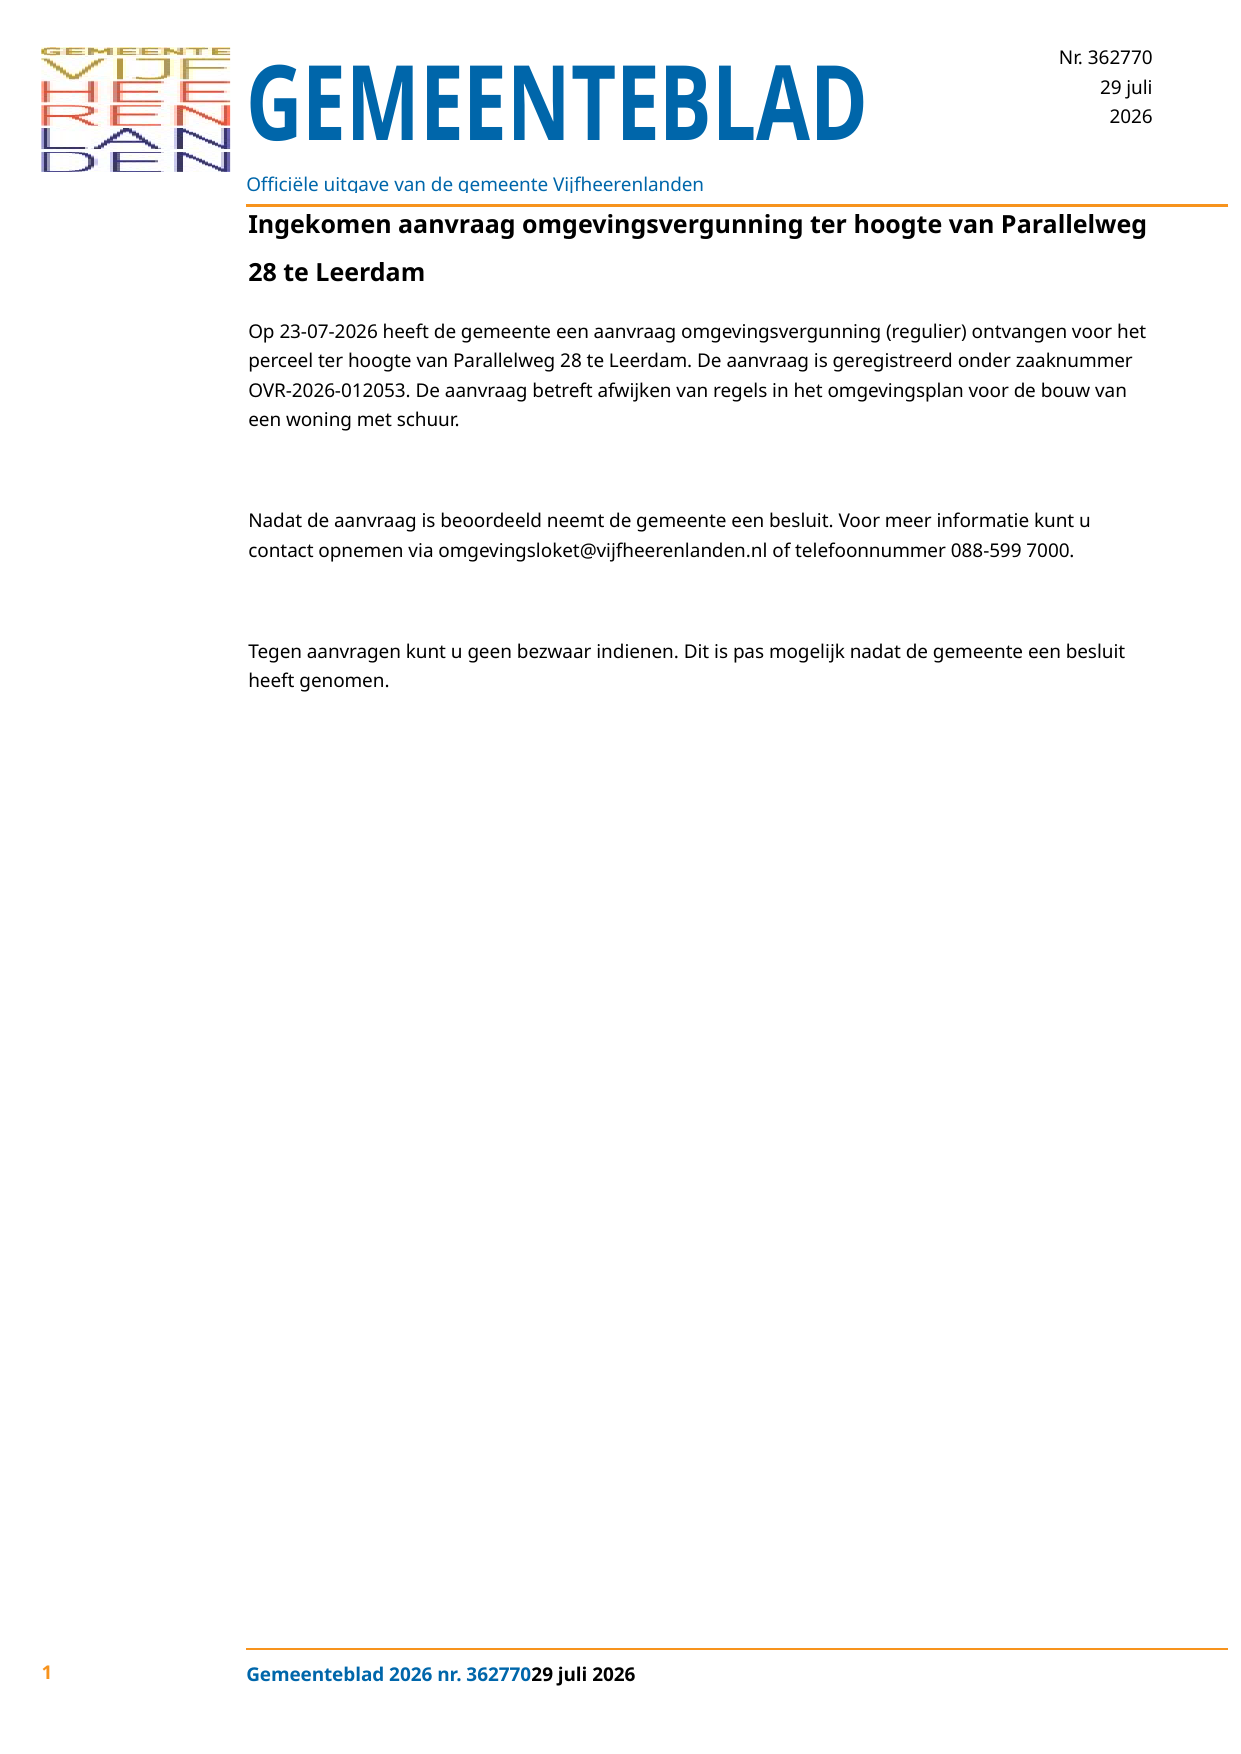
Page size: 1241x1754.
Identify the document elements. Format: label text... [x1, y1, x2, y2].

text Op 23-07-2026 heeft de gemeente een aanvraag omgevingsvergunning (regulier) ontvangen voor het perceel ter hoogte van Parallelweg 28 te Leerdam. De aanvraag is geregistreerd onder zaaknummer OVR-2026-012053. De aanvraag betreft afwijken van regels in het omgevingsplan voor de bouw van een woning met schuur. [248, 318, 1152, 432]
text Tegen aanvragen kunt u geen bezwaar indienen. Dit is pas mogelijk nadat de gemeente een besluit heeft genomen. [248, 638, 1152, 693]
text Nadat de aanvraag is beoordeeld neemt de gemeente een besluit. Voor meer informatie kunt u contact opnemen via omgevingsloket@vijfheerenlanden.nl of telefoonnummer 088-599 7000. [248, 507, 1152, 563]
picture [41, 47, 231, 172]
text Ingekomen aanvraag omgevingsvergunning ter hoogte van Parallelweg 28 te Leerdam [248, 207, 1152, 288]
